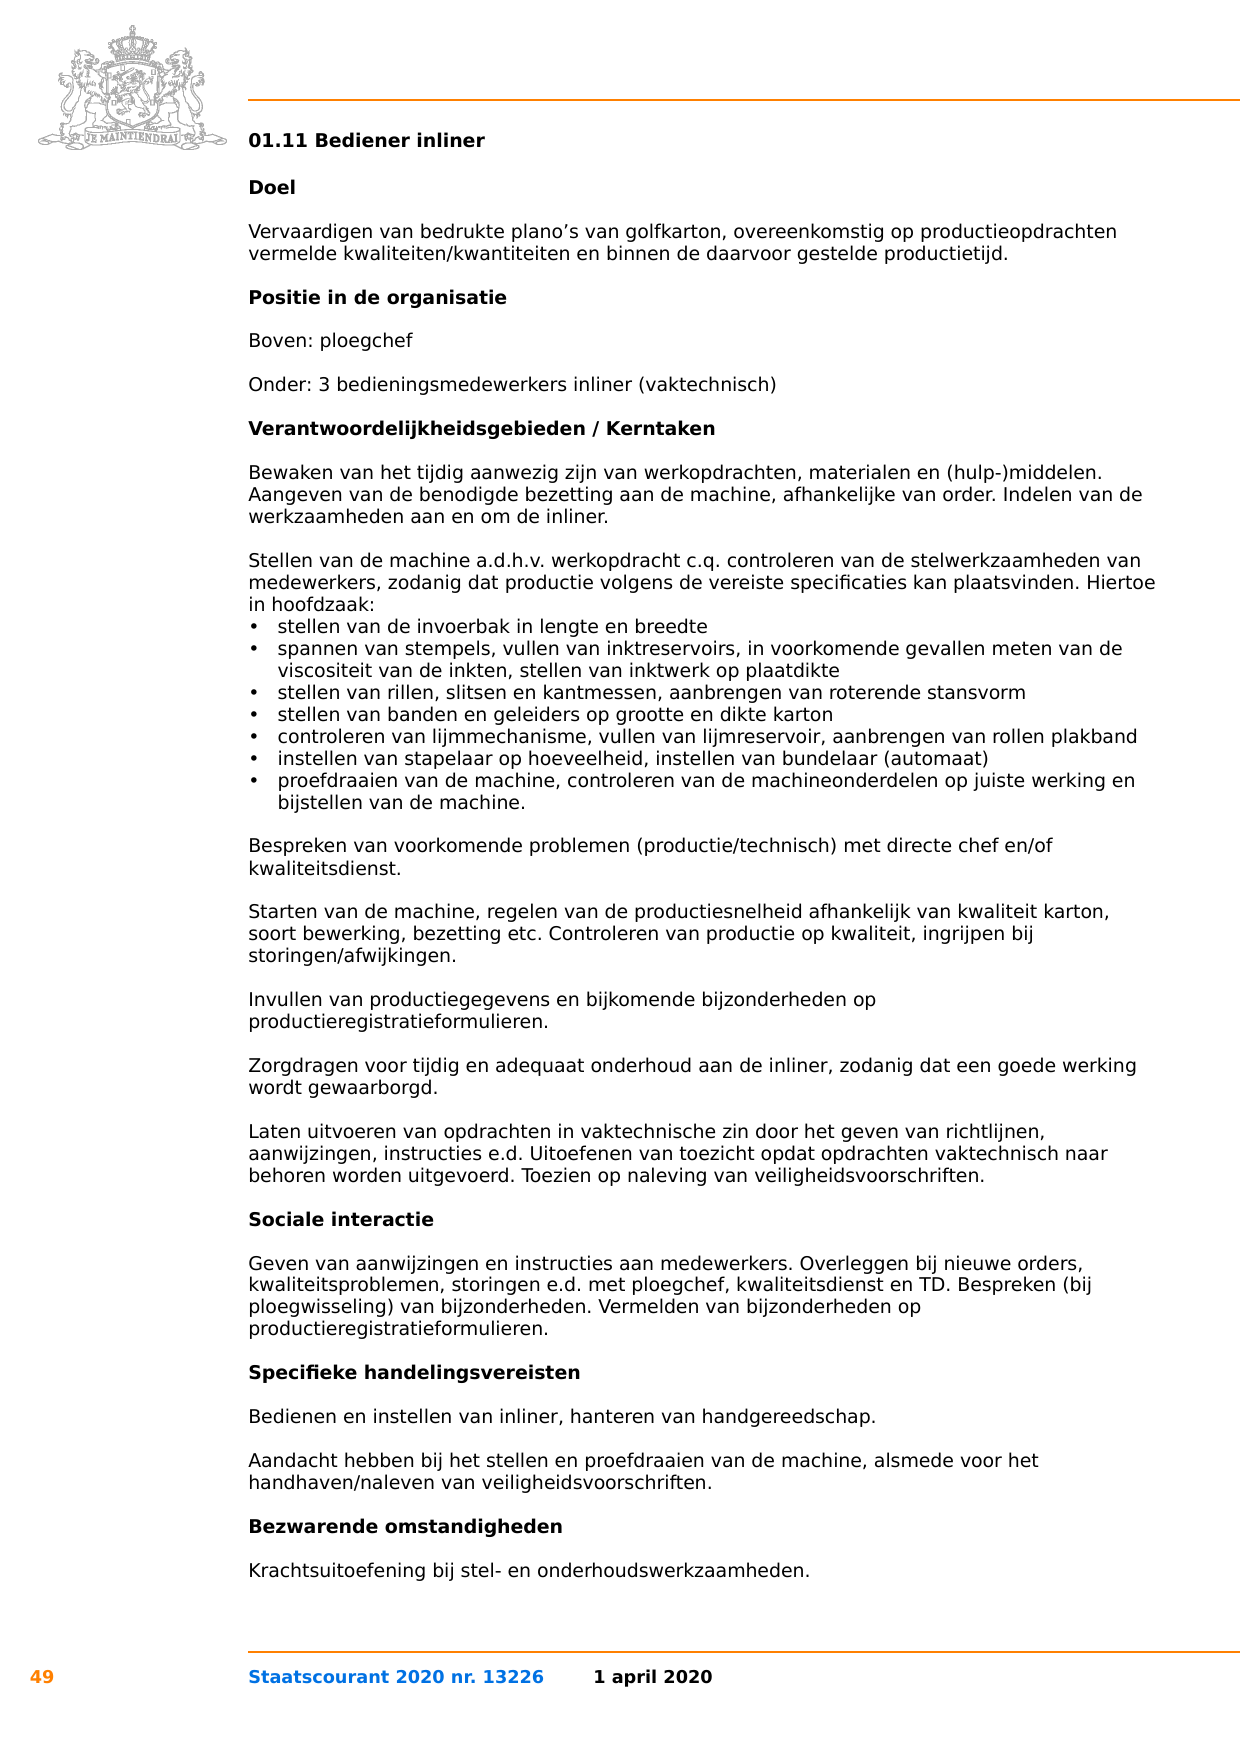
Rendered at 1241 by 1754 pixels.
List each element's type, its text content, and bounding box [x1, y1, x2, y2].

text Aandacht hebben bij het stellen en proefdraaien van de machine, alsmede voor het handhaven/naleven van veiligheidsvoorschriften. [248, 1450, 1163, 1494]
text • controleren van lijmmechanisme, vullen van lijmreservoir, aanbrengen van rollen plakband [248, 726, 1163, 748]
text Onder: 3 bedieningsmedewerkers inliner (vaktechnisch) [248, 374, 1163, 396]
subtitle Sociale interactie [248, 1208, 1163, 1231]
text Krachtsuitoefening bij stel- en onderhoudswerkzaamheden. [248, 1559, 1163, 1582]
text • stellen van rillen, slitsen en kantmessen, aanbrengen van roterende stansvorm [248, 682, 1163, 704]
text Starten van de machine, regelen van de productiesnelheid afhankelijk van kwaliteit karton, soort bewerking, bezetting etc. Controleren van productie op kwaliteit, ingrijpen bij storingen/afwijkingen. [248, 901, 1163, 967]
subtitle Specifieke handelingsvereisten [248, 1362, 1163, 1384]
text • spannen van stempels, vullen van inktreservoirs, in voorkomende gevallen meten van de viscositeit van de inkten, stellen van inktwerk op plaatdikte [248, 638, 1163, 682]
text Bespreken van voorkomende problemen (productie/technisch) met directe chef en/of kwaliteitsdienst. [248, 835, 1163, 879]
subtitle Doel [248, 177, 1163, 199]
text • proefdraaien van de machine, controleren van de machineonderdelen op juiste werking en bijstellen van de machine. [248, 769, 1163, 813]
text Laten uitvoeren van opdrachten in vaktechnische zin door het geven van richtlijnen, aanwijzingen, instructies e.d. Uitoefenen van toezicht opdat opdrachten vaktechnisch naar behoren worden uitgevoerd. Toezien op naleving van veiligheidsvoorschriften. [248, 1121, 1163, 1187]
text • stellen van de invoerbak in lengte en breedte [248, 616, 1163, 638]
subtitle 01.11 Bediener inliner [248, 130, 1163, 152]
text Bewaken van het tijdig aanwezig zijn van werkopdrachten, materialen en (hulp-)middelen. Aangeven van de benodigde bezetting aan de machine, afhankelijke van order. Indelen van de werkzaamheden aan en om de inliner. [248, 462, 1163, 528]
subtitle Verantwoordelijkheidsgebieden / Kerntaken [248, 418, 1163, 440]
text Vervaardigen van bedrukte plano’s van golfkarton, overeenkomstig op productieopdrachten vermelde kwaliteiten/kwantiteiten en binnen de daarvoor gestelde productietijd. [248, 221, 1163, 265]
picture [38, 25, 227, 150]
text • stellen van banden en geleiders op grootte en dikte karton [248, 704, 1163, 726]
text Bedienen en instellen van inliner, hanteren van handgereedschap. [248, 1406, 1163, 1428]
text Invullen van productiegegevens en bijkomende bijzonderheden op productieregistratieformulieren. [248, 989, 1163, 1033]
text • instellen van stapelaar op hoeveelheid, instellen van bundelaar (automaat) [248, 748, 1163, 769]
text Zorgdragen voor tijdig en adequaat onderhoud aan de inliner, zodanig dat een goede werking wordt gewaarborgd. [248, 1055, 1163, 1099]
subtitle Positie in de organisatie [248, 287, 1163, 308]
subtitle Bezwarende omstandigheden [248, 1516, 1163, 1538]
text Boven: ploegchef [248, 330, 1163, 352]
text Stellen van de machine a.d.h.v. werkopdracht c.q. controleren van de stelwerkzaamheden van medewerkers, zodanig dat productie volgens de vereiste specificaties kan plaatsvinden. Hiertoe in hoofdzaak: [248, 550, 1163, 616]
text Geven van aanwijzingen en instructies aan medewerkers. Overleggen bij nieuwe orders, kwaliteitsproblemen, storingen e.d. met ploegchef, kwaliteitsdienst en TD. Bespreken (bij ploegwisseling) van bijzonderheden. Vermelden van bijzonderheden op productieregistratieformulieren. [248, 1252, 1163, 1340]
